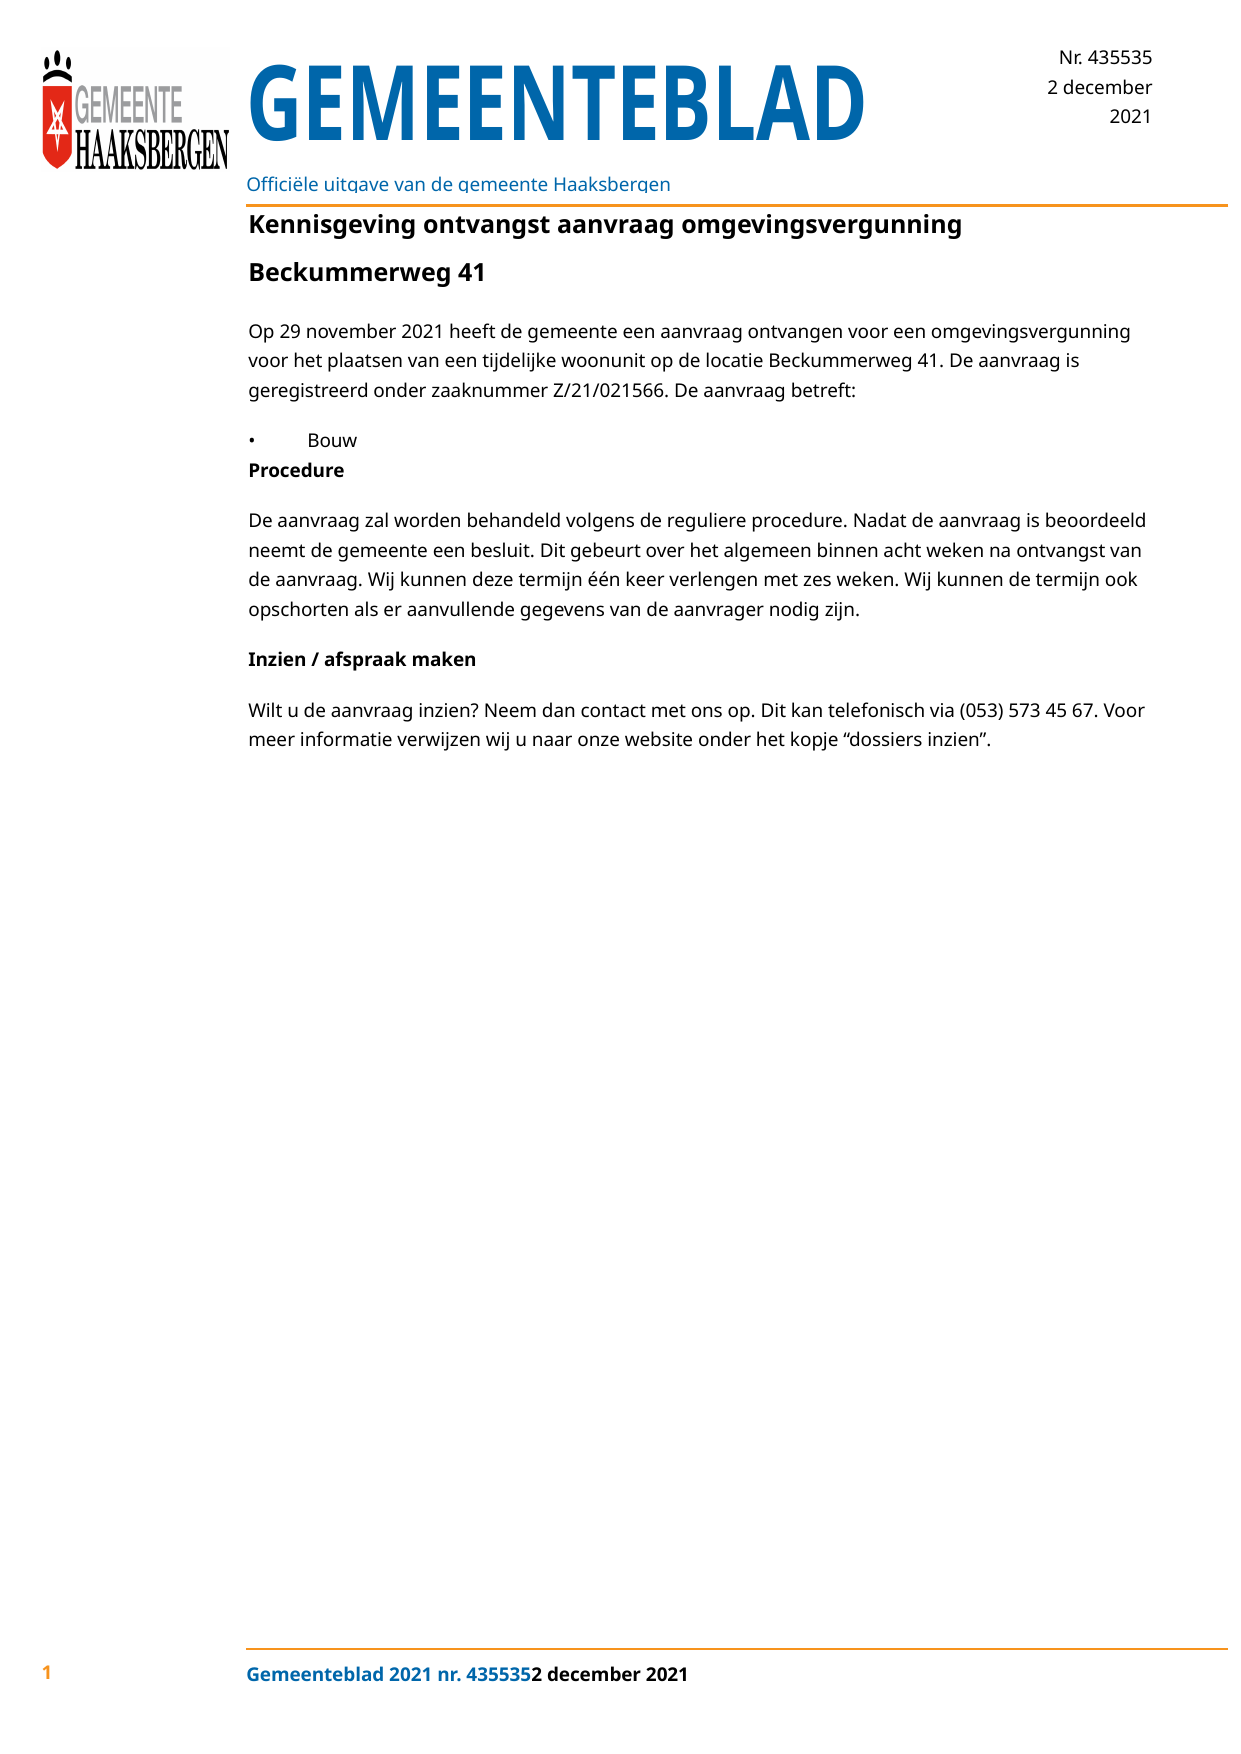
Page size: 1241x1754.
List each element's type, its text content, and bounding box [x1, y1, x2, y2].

text Inzien / afspraak maken [248, 647, 1152, 672]
list Bouw [248, 427, 1152, 453]
text Procedure [248, 457, 1152, 483]
picture [41, 47, 231, 172]
text Kennisgeving ontvangst aanvraag omgevingsvergunning Beckummerweg 41 [248, 207, 1152, 288]
text Op 29 november 2021 heeft de gemeente een aanvraag ontvangen voor een omgevingsvergunning voor het plaatsen van een tijdelijke woonunit op de locatie Beckummerweg 41. De aanvraag is geregistreerd onder zaaknummer Z/21/021566. De aanvraag betreft: [248, 318, 1152, 403]
text Wilt u de aanvraag inzien? Neem dan contact met ons op. Dit kan telefonisch via (053) 573 45 67. Voor meer informatie verwijzen wij u naar onze website onder het kopje “dossiers inzien”. [248, 697, 1152, 752]
text De aanvraag zal worden behandeld volgens de reguliere procedure. Nadat de aanvraag is beoordeeld neemt de gemeente een besluit. Dit gebeurt over het algemeen binnen acht weken na ontvangst van de aanvraag. Wij kunnen deze termijn één keer verlengen met zes weken. Wij kunnen de termijn ook opschorten als er aanvullende gegevens van de aanvrager nodig zijn. [248, 507, 1152, 622]
